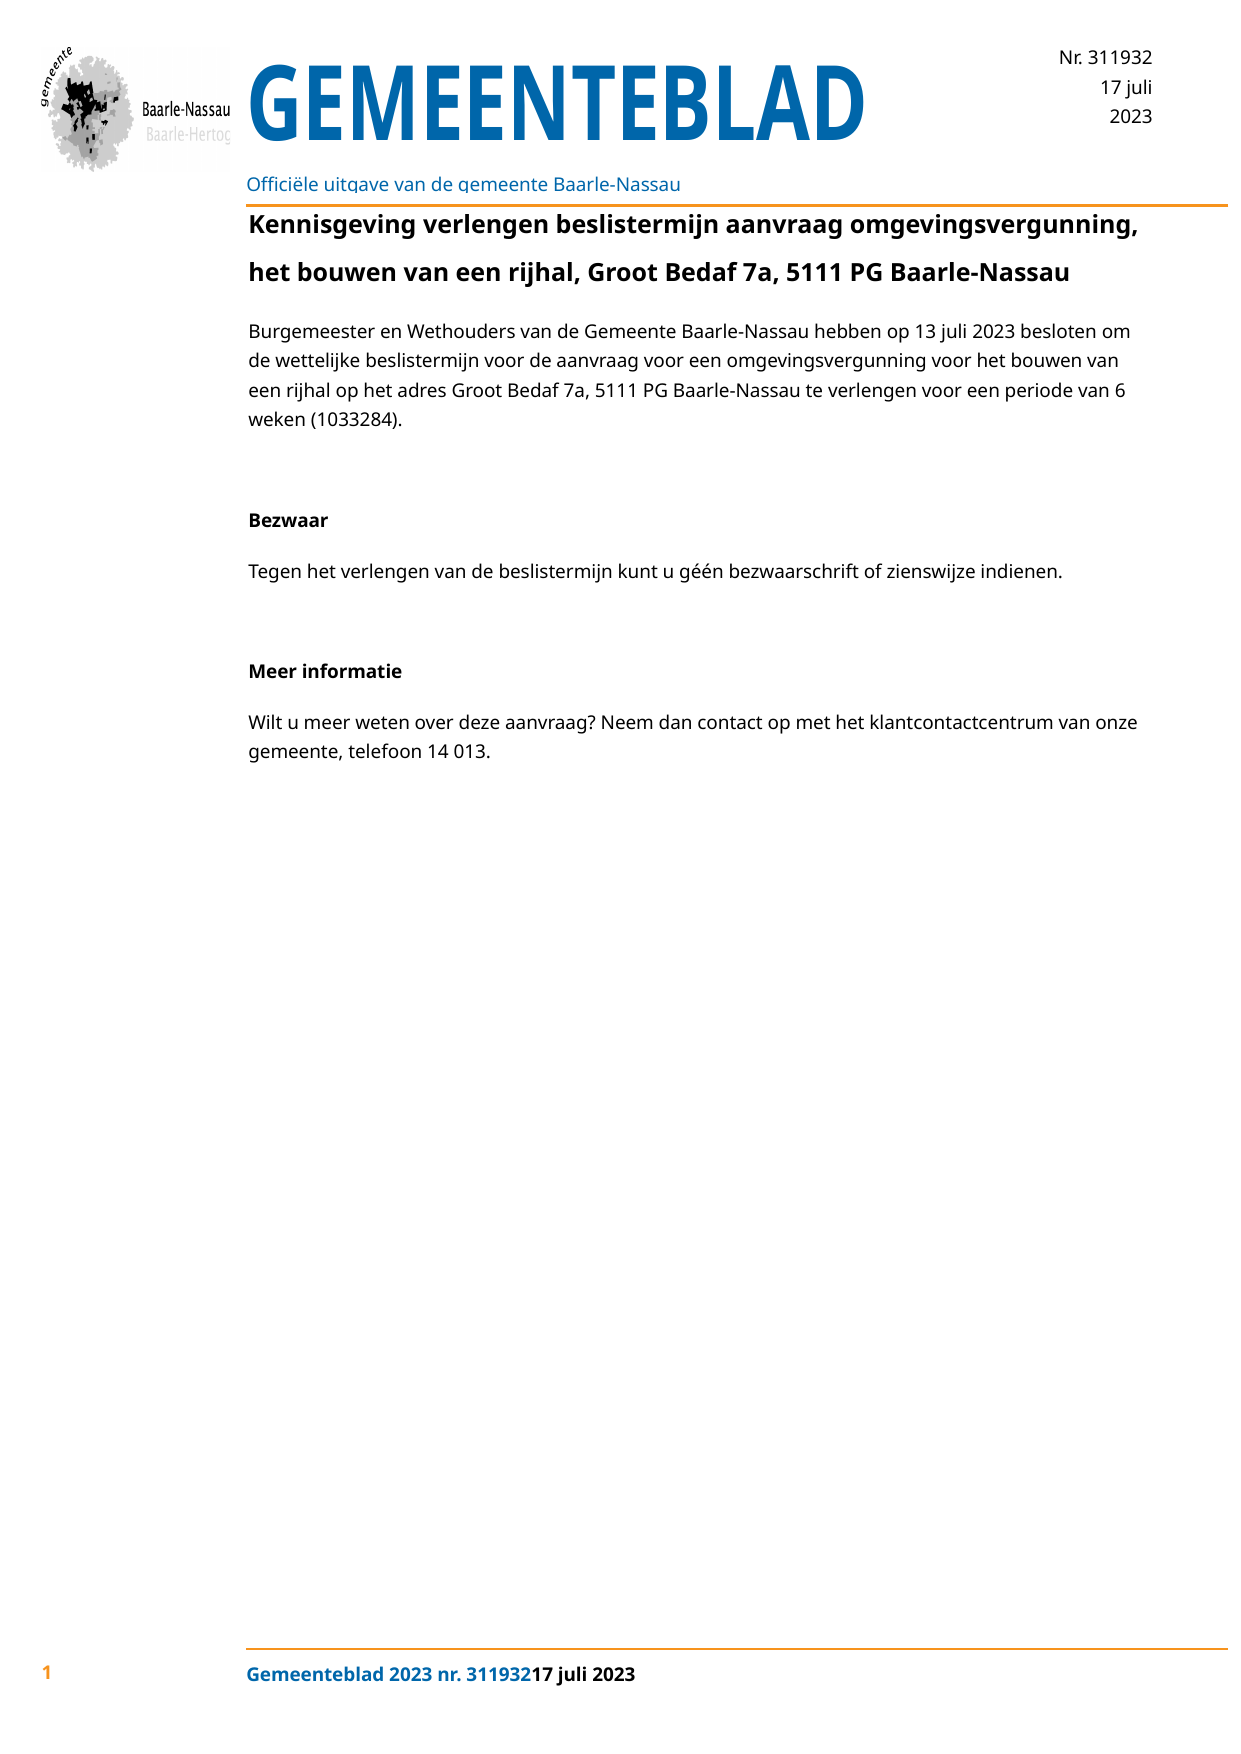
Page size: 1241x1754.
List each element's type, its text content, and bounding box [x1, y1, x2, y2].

text Burgemeester en Wethouders van de Gemeente Baarle-Nassau hebben op 13 juli 2023 besloten om de wettelijke beslistermijn voor de aanvraag voor een omgevingsvergunning voor het bouwen van een rijhal op het adres Groot Bedaf 7a, 5111 PG Baarle-Nassau te verlengen voor een periode van 6 weken (1033284). [248, 318, 1152, 432]
text Wilt u meer weten over deze aanvraag? Neem dan contact op met het klantcontactcentrum van onze gemeente, telefoon 14 013. [248, 709, 1152, 764]
text Tegen het verlengen van de beslistermijn kunt u géén bezwaarschrift of zienswijze indienen. [248, 558, 1152, 584]
text Meer informatie [248, 659, 1152, 684]
text Kennisgeving verlengen beslistermijn aanvraag omgevingsvergunning, het bouwen van een rijhal, Groot Bedaf 7a, 5111 PG Baarle-Nassau [248, 207, 1152, 288]
picture [41, 47, 231, 172]
text Bezwaar [248, 507, 1152, 533]
